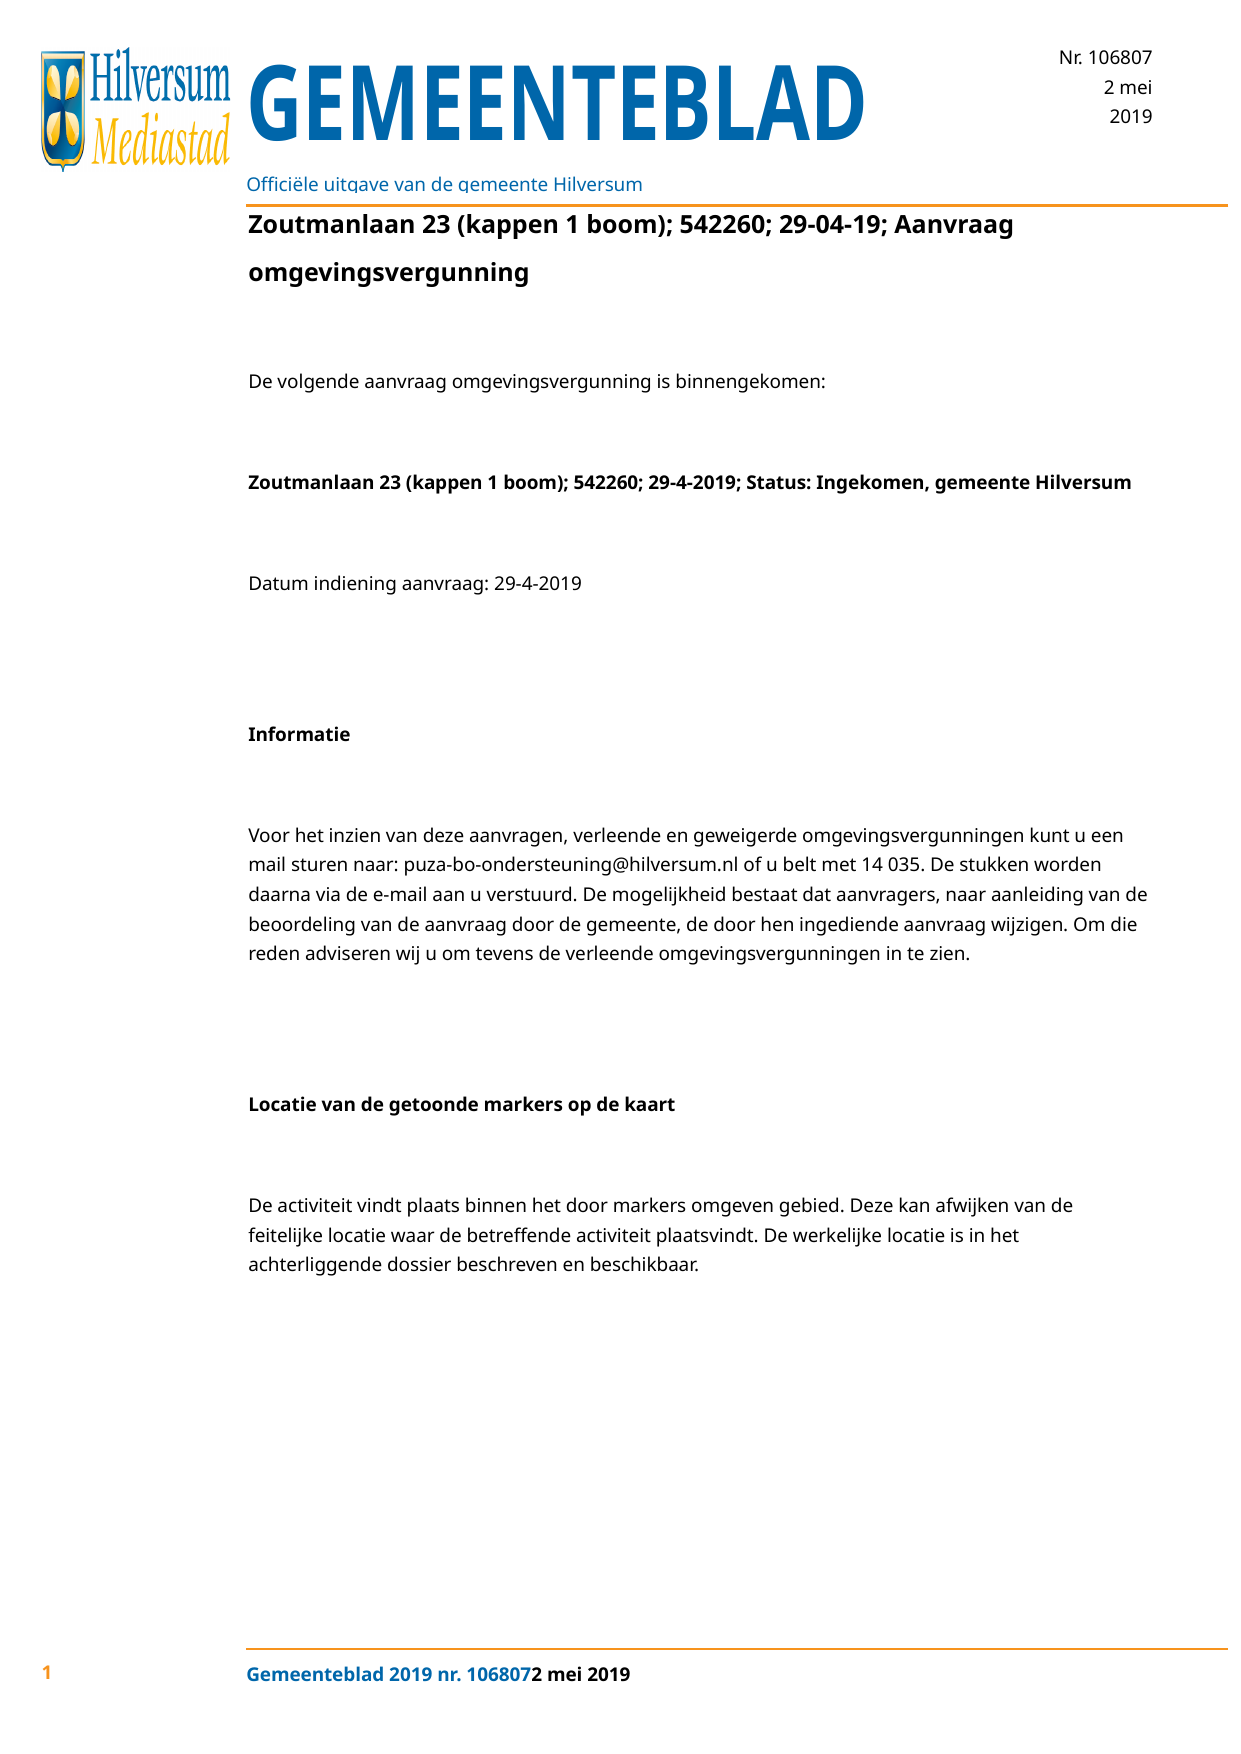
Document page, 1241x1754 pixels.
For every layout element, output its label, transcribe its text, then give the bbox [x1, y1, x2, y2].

text Informatie [248, 721, 1152, 747]
text Datum indiening aanvraag: 29-4-2019 [248, 570, 1152, 596]
picture [41, 47, 231, 172]
text Zoutmanlaan 23 (kappen 1 boom); 542260; 29-4-2019; Status: Ingekomen, gemeente Hilversum [248, 469, 1152, 495]
text Locatie van de getoonde markers op de kaart [248, 1092, 1152, 1117]
text Zoutmanlaan 23 (kappen 1 boom); 542260; 29-04-19; Aanvraag omgevingsvergunning [248, 207, 1152, 288]
text De volgende aanvraag omgevingsvergunning is binnengekomen: [248, 368, 1152, 394]
text Voor het inzien van deze aanvragen, verleende en geweigerde omgevingsvergunningen kunt u een mail sturen naar: puza-bo-ondersteuning@hilversum.nl of u belt met 14 035. De stukken worden daarna via de e-mail aan u verstuurd. De mogelijkheid bestaat dat aanvragers, naar aanleiding van de beoordeling van de aanvraag door de gemeente, de door hen ingediende aanvraag wijzigen. Om die reden adviseren wij u om tevens de verleende omgevingsvergunningen in te zien. [248, 822, 1152, 966]
text De activiteit vindt plaats binnen het door markers omgeven gebied. Deze kan afwijken van de feitelijke locatie waar de betreffende activiteit plaatsvindt. De werkelijke locatie is in het achterliggende dossier beschreven en beschikbaar. [248, 1192, 1152, 1277]
